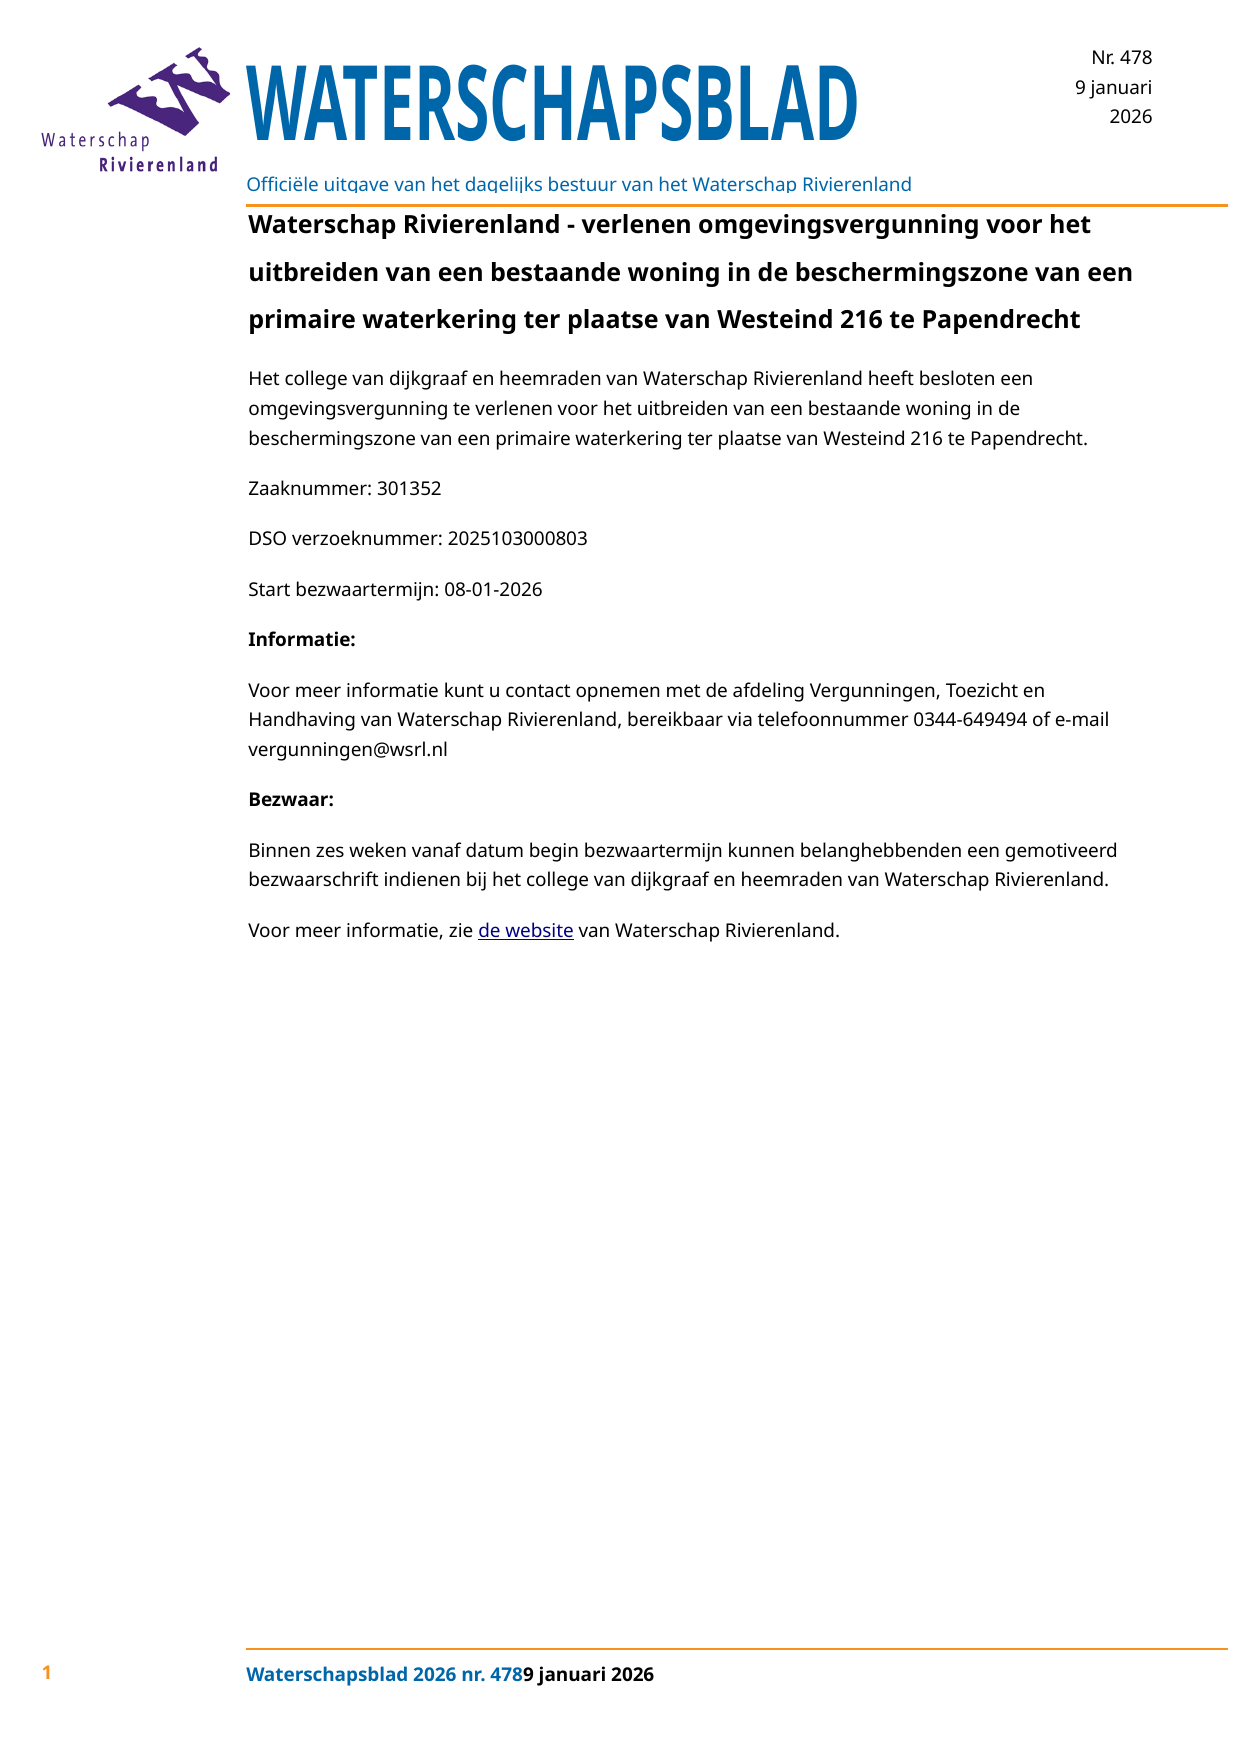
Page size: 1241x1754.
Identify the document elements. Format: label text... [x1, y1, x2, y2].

text Binnen zes weken vanaf datum begin bezwaartermijn kunnen belanghebbenden een gemotiveerd bezwaarschrift indienen bij het college van dijkgraaf en heemraden van Waterschap Rivierenland. [248, 837, 1152, 892]
text Bezwaar: [248, 786, 1152, 812]
text Informatie: [248, 626, 1152, 652]
text Zaaknummer: 301352 [248, 475, 1152, 501]
text Voor meer informatie kunt u contact opnemen met de afdeling Vergunningen, Toezicht en Handhaving van Waterschap Rivierenland, bereikbaar via telefoonnummer 0344-649494 of e-mail vergunningen@wsrl.nl [248, 677, 1152, 762]
picture [41, 47, 231, 172]
text Het college van dijkgraaf en heemraden van Waterschap Rivierenland heeft besloten een omgevingsvergunning te verlenen voor het uitbreiden van een bestaande woning in de beschermingszone van een primaire waterkering ter plaatse van Westeind 216 te Papendrecht. [248, 366, 1152, 450]
text DSO verzoeknummer: 2025103000803 [248, 526, 1152, 551]
text Voor meer informatie, zie de website van Waterschap Rivierenland. [248, 917, 1152, 942]
text Waterschap Rivierenland - verlenen omgevingsvergunning voor het uitbreiden van een bestaande woning in de beschermingszone van een primaire waterkering ter plaatse van Westeind 216 te Papendrecht [248, 207, 1152, 336]
text Start bezwaartermijn: 08-01-2026 [248, 576, 1152, 602]
